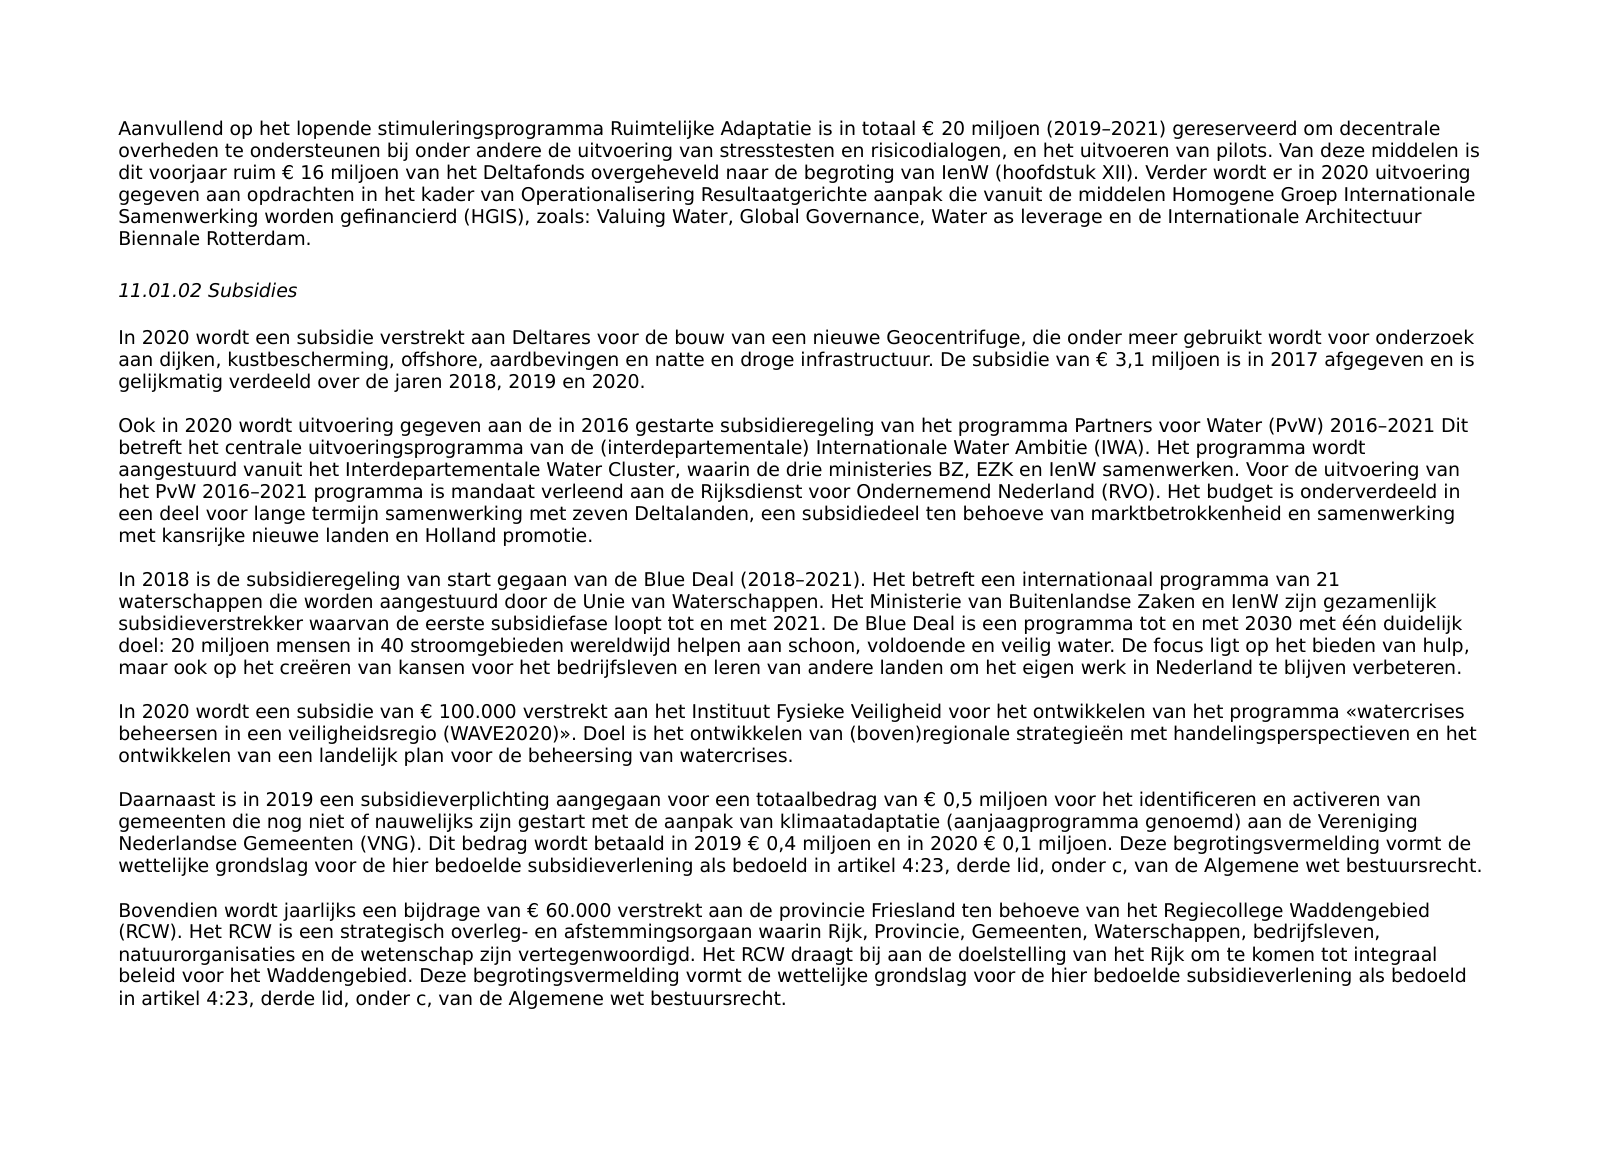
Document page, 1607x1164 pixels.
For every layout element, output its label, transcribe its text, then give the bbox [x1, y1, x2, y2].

text Ook in 2020 wordt uitvoering gegeven aan de in 2016 gestarte subsidieregeling van het programma Partners voor Water (PvW) 2016–2021 Dit betreft het centrale uitvoeringsprogramma van de (interdepartementale) Internationale Water Ambitie (IWA). Het programma wordt aangestuurd vanuit het Interdepartementale Water Cluster, waarin de drie ministeries BZ, EZK en IenW samenwerken. Voor de uitvoering van het PvW 2016–2021 programma is mandaat verleend aan de Rijksdienst voor Ondernemend Nederland (RVO). Het budget is onderverdeeld in een deel voor lange termijn samenwerking met zeven Deltalanden, een subsidiedeel ten behoeve van marktbetrokkenheid en samenwerking met kansrijke nieuwe landen en Holland promotie. [118, 415, 1488, 547]
text Daarnaast is in 2019 een subsidieverplichting aangegaan voor een totaalbedrag van € 0,5 miljoen voor het identificeren en activeren van gemeenten die nog niet of nauwelijks zijn gestart met de aanpak van klimaatadaptatie (aanjaagprogramma genoemd) aan de Vereniging Nederlandse Gemeenten (VNG). Dit bedrag wordt betaald in 2019 € 0,4 miljoen en in 2020 € 0,1 miljoen. Deze begrotingsvermelding vormt de wettelijke grondslag voor de hier bedoelde subsidieverlening als bedoeld in artikel 4:23, derde lid, onder c, van de Algemene wet bestuursrecht. [118, 789, 1488, 877]
text Bovendien wordt jaarlijks een bijdrage van € 60.000 verstrekt aan de provincie Friesland ten behoeve van het Regiecollege Waddengebied (RCW). Het RCW is een strategisch overleg- en afstemmingsorgaan waarin Rijk, Provincie, Gemeenten, Waterschappen, bedrijfsleven, natuurorganisaties en de wetenschap zijn vertegenwoordigd. Het RCW draagt bij aan de doelstelling van het Rijk om te komen tot integraal beleid voor het Waddengebied. Deze begrotingsvermelding vormt de wettelijke grondslag voor de hier bedoelde subsidieverlening als bedoeld in artikel 4:23, derde lid, onder c, van de Algemene wet bestuursrecht. [118, 899, 1488, 1009]
subtitle 11.01.02 Subsidies [118, 280, 1488, 302]
text Aanvullend op het lopende stimuleringsprogramma Ruimtelijke Adaptatie is in totaal € 20 miljoen (2019–2021) gereserveerd om decentrale overheden te ondersteunen bij onder andere de uitvoering van stresstesten en risicodialogen, en het uitvoeren van pilots. Van deze middelen is dit voorjaar ruim € 16 miljoen van het Deltafonds overgeheveld naar de begroting van IenW (hoofdstuk XII). Verder wordt er in 2020 uitvoering gegeven aan opdrachten in het kader van Operationalisering Resultaatgerichte aanpak die vanuit de middelen Homogene Groep Internationale Samenwerking worden gefinancierd (HGIS), zoals: Valuing Water, Global Governance, Water as leverage en de Internationale Architectuur Biennale Rotterdam. [118, 118, 1488, 250]
text In 2020 wordt een subsidie verstrekt aan Deltares voor de bouw van een nieuwe Geocentrifuge, die onder meer gebruikt wordt voor onderzoek aan dijken, kustbescherming, offshore, aardbevingen en natte en droge infrastructuur. De subsidie van € 3,1 miljoen is in 2017 afgegeven en is gelijkmatig verdeeld over de jaren 2018, 2019 en 2020. [118, 327, 1488, 393]
text In 2020 wordt een subsidie van € 100.000 verstrekt aan het Instituut Fysieke Veiligheid voor het ontwikkelen van het programma «watercrises beheersen in een veiligheidsregio (WAVE2020)». Doel is het ontwikkelen van (boven)regionale strategieën met handelingsperspectieven en het ontwikkelen van een landelijk plan voor de beheersing van watercrises. [118, 701, 1488, 767]
text In 2018 is de subsidieregeling van start gegaan van de Blue Deal (2018–2021). Het betreft een internationaal programma van 21 waterschappen die worden aangestuurd door de Unie van Waterschappen. Het Ministerie van Buitenlandse Zaken en IenW zijn gezamenlijk subsidieverstrekker waarvan de eerste subsidiefase loopt tot en met 2021. De Blue Deal is een programma tot en met 2030 met één duidelijk doel: 20 miljoen mensen in 40 stroomgebieden wereldwijd helpen aan schoon, voldoende en veilig water. De focus ligt op het bieden van hulp, maar ook op het creëren van kansen voor het bedrijfsleven en leren van andere landen om het eigen werk in Nederland te blijven verbeteren. [118, 569, 1488, 679]
